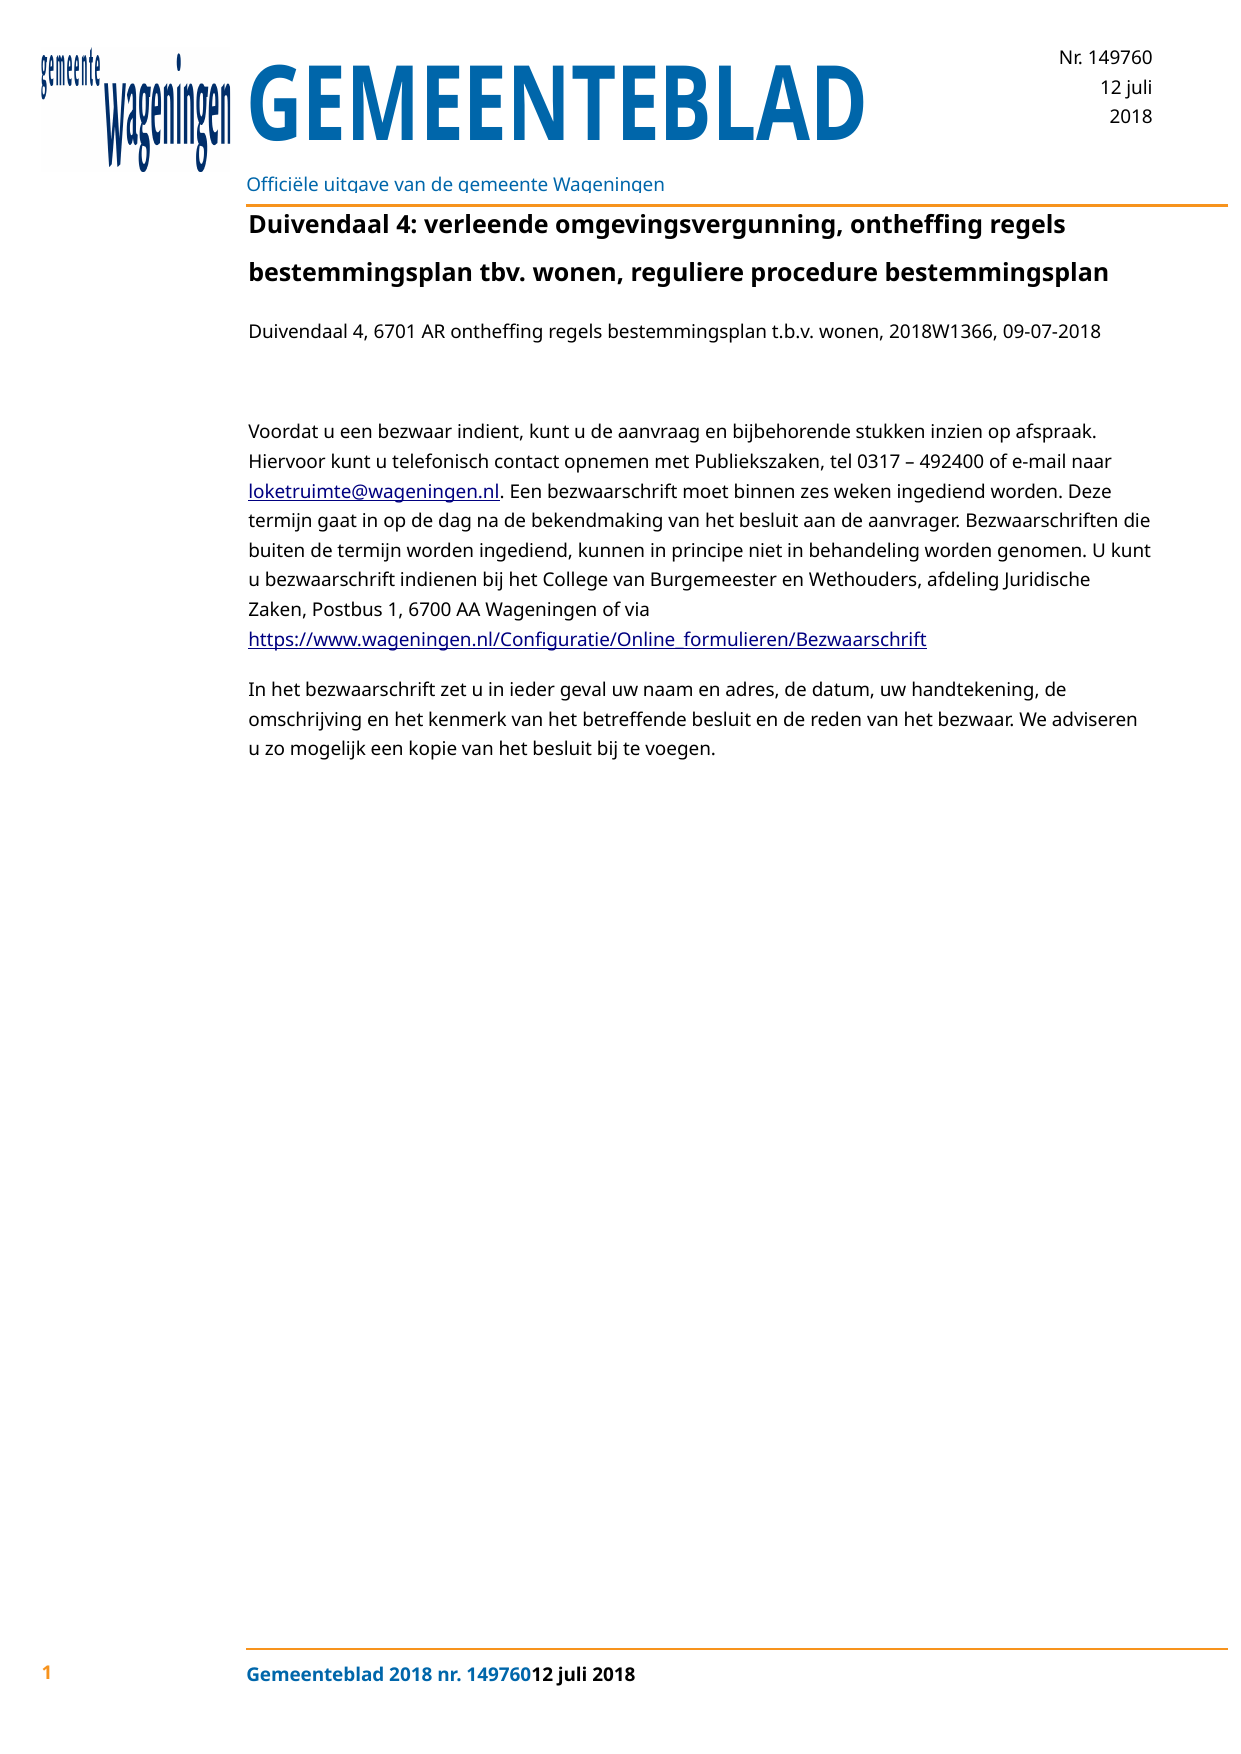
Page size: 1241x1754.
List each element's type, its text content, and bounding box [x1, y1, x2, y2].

text Duivendaal 4: verleende omgevingsvergunning, ontheffing regels bestemmingsplan tbv. wonen, reguliere procedure bestemmingsplan [248, 207, 1152, 288]
text Duivendaal 4, 6701 AR ontheffing regels bestemmingsplan t.b.v. wonen, 2018W1366, 09-07-2018 [248, 318, 1152, 344]
text In het bezwaarschrift zet u in ieder geval uw naam en adres, de datum, uw handtekening, de omschrijving en het kenmerk van het betreffende besluit en de reden van het bezwaar. We adviseren u zo mogelijk een kopie van het besluit bij te voegen. [248, 676, 1152, 761]
text Voordat u een bezwaar indient, kunt u de aanvraag en bijbehorende stukken inzien op afspraak. Hiervoor kunt u telefonisch contact opnemen met Publiekszaken, tel 0317 – 492400 of e-mail naar loketruimte@wageningen.nl. Een bezwaarschrift moet binnen zes weken ingediend worden. Deze termijn gaat in op de dag na de bekendmaking van het besluit aan de aanvrager. Bezwaarschriften die buiten de termijn worden ingediend, kunnen in principe niet in behandeling worden genomen. U kunt u bezwaarschrift indienen bij het College van Burgemeester en Wethouders, afdeling Juridische Zaken, Postbus 1, 6700 AA Wageningen of via https://www.wageningen.nl/Configuratie/Online_formulieren/Bezwaarschrift [248, 419, 1152, 652]
picture [41, 47, 231, 172]
